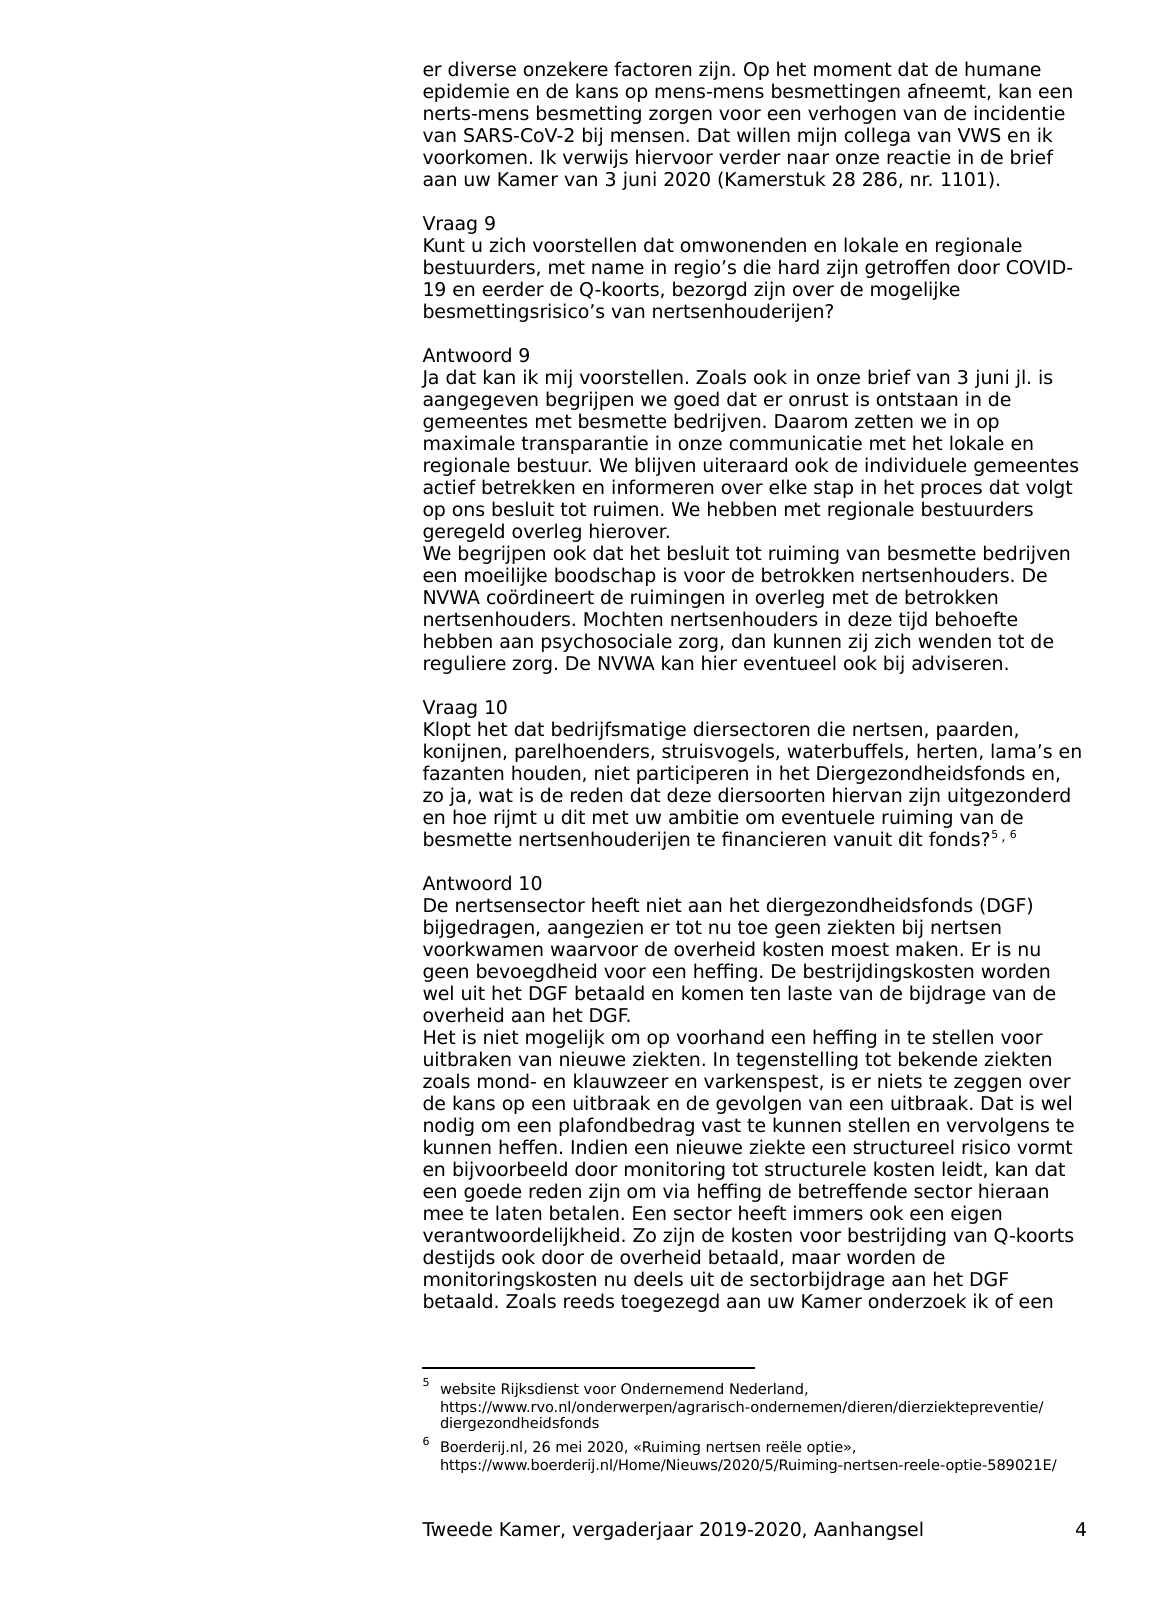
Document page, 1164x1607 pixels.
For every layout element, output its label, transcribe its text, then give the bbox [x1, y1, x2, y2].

text Antwoord 9 [422, 345, 1087, 367]
text Vraag 9 [422, 213, 1087, 235]
text Het is niet mogelijk om op voorhand een heffing in te stellen voor uitbraken van nieuwe ziekten. In tegenstelling tot bekende ziekten zoals mond- en klauwzeer en varkenspest, is er niets te zeggen over de kans op een uitbraak en de gevolgen van een uitbraak. Dat is wel nodig om een plafondbedrag vast te kunnen stellen en vervolgens te kunnen heffen. Indien een nieuwe ziekte een structureel risico vormt en bijvoorbeeld door monitoring tot structurele kosten leidt, kan dat een goede reden zijn om via heffing de betreffende sector hieraan mee te laten betalen. Een sector heeft immers ook een eigen verantwoordelijkheid. Zo zijn de kosten voor bestrijding van Q-koorts destijds ook door de overheid betaald, maar worden de monitoringskosten nu deels uit de sectorbijdrage aan het DGF betaald. Zoals reeds toegezegd aan uw Kamer onderzoek ik of een [422, 1027, 1087, 1313]
text Kunt u zich voorstellen dat omwonenden en lokale en regionale bestuurders, met name in regio’s die hard zijn getroffen door COVID-19 en eerder de Q-koorts, bezorgd zijn over de mogelijke besmettingsrisico’s van nertsenhouderijen? [422, 235, 1087, 323]
text Vraag 10 [422, 697, 1087, 719]
text Ja dat kan ik mij voorstellen. Zoals ook in onze brief van 3 juni jl. is aangegeven begrijpen we goed dat er onrust is ontstaan in de gemeentes met besmette bedrijven. Daarom zetten we in op maximale transparantie in onze communicatie met het lokale en regionale bestuur. We blijven uiteraard ook de individuele gemeentes actief betrekken en informeren over elke stap in het proces dat volgt op ons besluit tot ruimen. We hebben met regionale bestuurders geregeld overleg hierover. [422, 367, 1087, 543]
text website Rijksdienst voor Ondernemend Nederland, https://www.rvo.nl/onderwerpen/agrarisch-ondernemen/dieren/dierziektepreventie/diergezondheidsfonds [422, 1377, 1087, 1432]
text We begrijpen ook dat het besluit tot ruiming van besmette bedrijven een moeilijke boodschap is voor de betrokken nertsenhouders. De NVWA coördineert de ruimingen in overleg met de betrokken nertsenhouders. Mochten nertsenhouders in deze tijd behoefte hebben aan psychosociale zorg, dan kunnen zij zich wenden tot de reguliere zorg. De NVWA kan hier eventueel ook bij adviseren. [422, 543, 1087, 675]
text De nertsensector heeft niet aan het diergezondheidsfonds (DGF) bijgedragen, aangezien er tot nu toe geen ziekten bij nertsen voorkwamen waarvoor de overheid kosten moest maken. Er is nu geen bevoegdheid voor een heffing. De bestrijdingskosten worden wel uit het DGF betaald en komen ten laste van de bijdrage van de overheid aan het DGF. [422, 895, 1087, 1027]
text er diverse onzekere factoren zijn. Op het moment dat de humane epidemie en de kans op mens-mens besmettingen afneemt, kan een nerts-mens besmetting zorgen voor een verhogen van de incidentie van SARS-CoV-2 bij mensen. Dat willen mijn collega van VWS en ik voorkomen. Ik verwijs hiervoor verder naar onze reactie in de brief aan uw Kamer van 3 juni 2020 (Kamerstuk 28 286, nr. 1101). [422, 59, 1087, 191]
text Antwoord 10 [422, 873, 1087, 895]
text Boerderij.nl, 26 mei 2020, «Ruiming nertsen reële optie», https://www.boerderij.nl/Home/Nieuws/2020/5/Ruiming-nertsen-reele-optie-589021E/ [422, 1435, 1087, 1474]
text Klopt het dat bedrijfsmatige diersectoren die nertsen, paarden, konijnen, parelhoenders, struisvogels, waterbuffels, herten, lama’s en fazanten houden, niet participeren in het Diergezondheidsfonds en, zo ja, wat is de reden dat deze diersoorten hiervan zijn uitgezonderd en hoe rijmt u dit met uw ambitie om eventuele ruiming van de besmette nertsenhouderijen te financieren vanuit dit fonds?, [422, 719, 1087, 851]
